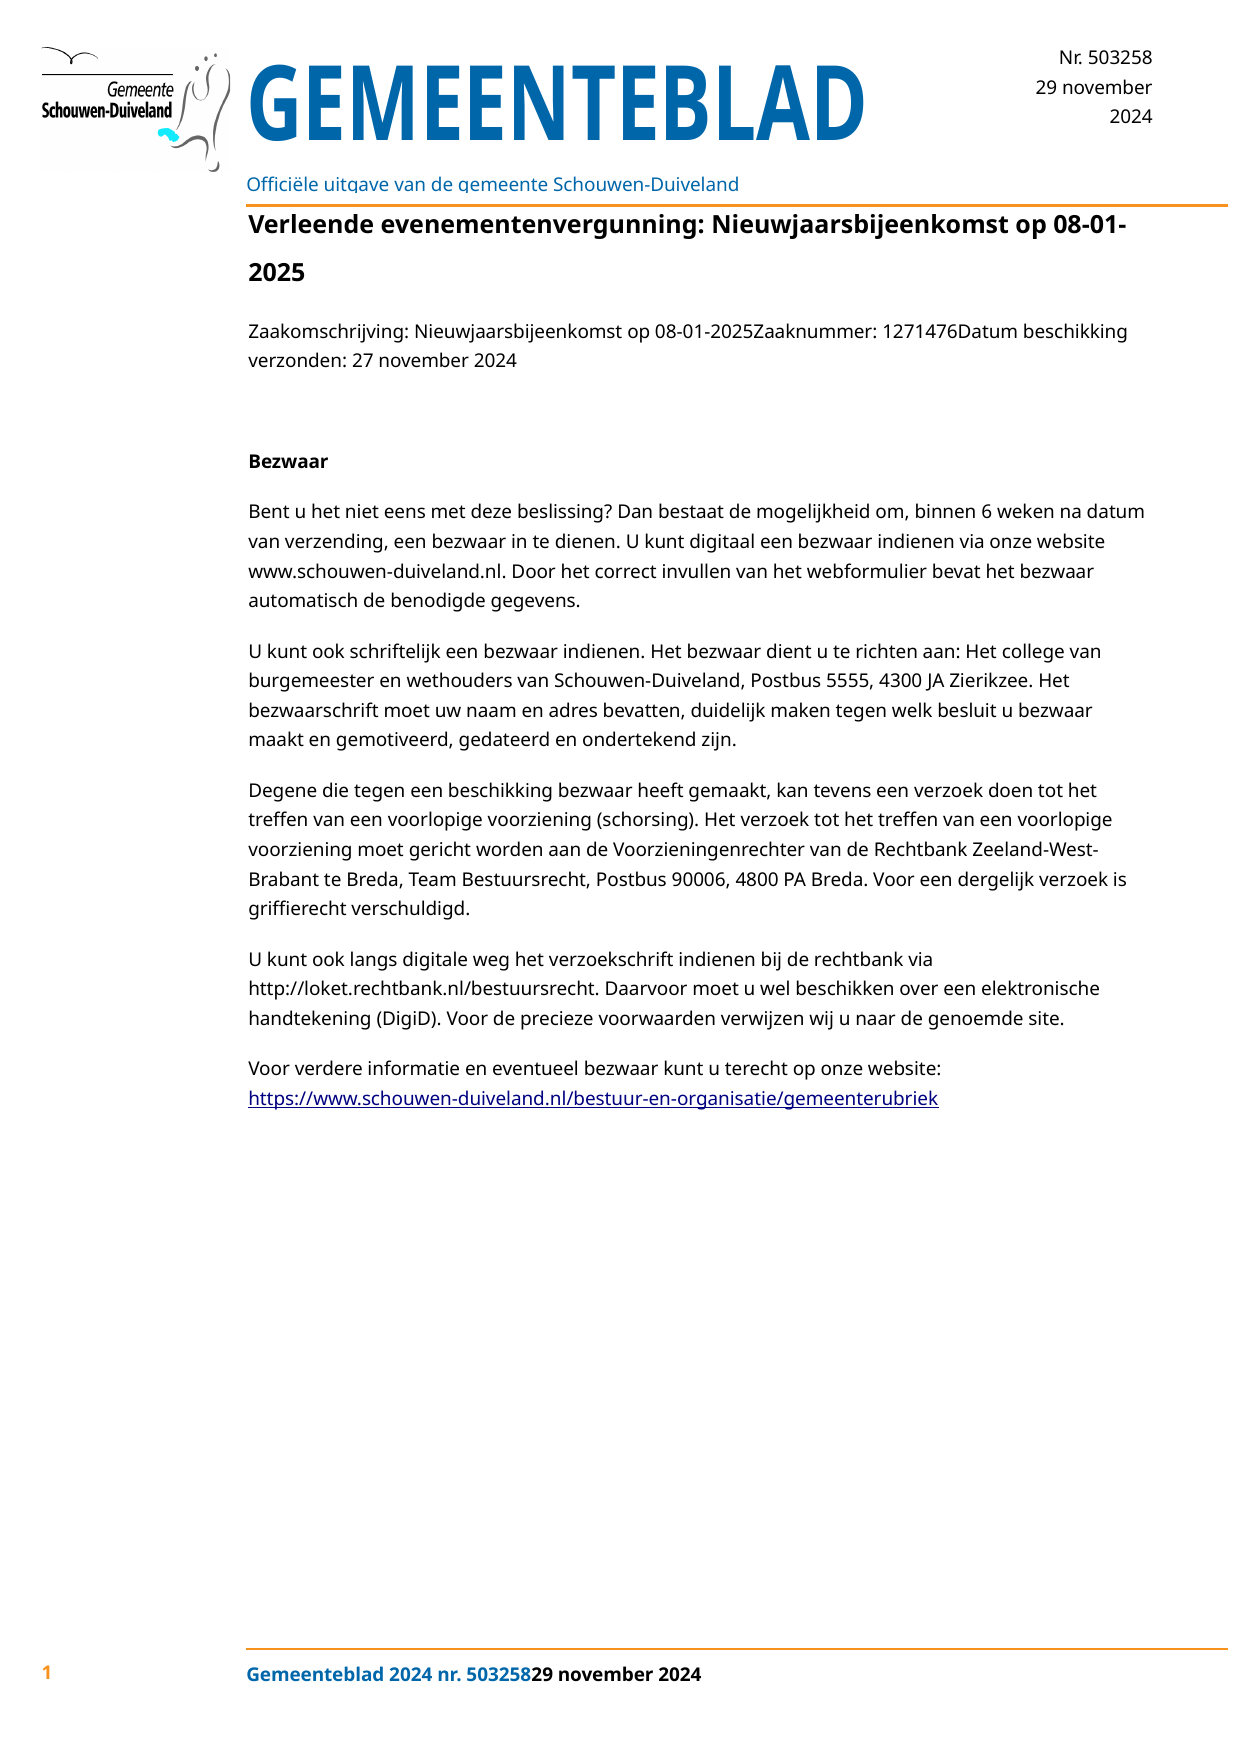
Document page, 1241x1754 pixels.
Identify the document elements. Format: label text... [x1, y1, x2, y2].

text Voor verdere informatie en eventueel bezwaar kunt u terecht op onze website: https://www.schouwen-duiveland.nl/bestuur-en-organisatie/gemeenterubriek [248, 1055, 1152, 1111]
text Verleende evenementenvergunning: Nieuwjaarsbijeenkomst op 08-01-2025 [248, 207, 1152, 288]
text U kunt ook schriftelijk een bezwaar indienen. Het bezwaar dient u te richten aan: Het college van burgemeester en wethouders van Schouwen-Duiveland, Postbus 5555, 4300 JA Zierikzee. Het bezwaarschrift moet uw naam en adres bevatten, duidelijk maken tegen welk besluit u bezwaar maakt en gemotiveerd, gedateerd en ondertekend zijn. [248, 638, 1152, 752]
text Zaakomschrijving: Nieuwjaarsbijeenkomst op 08-01-2025Zaaknummer: 1271476Datum beschikking verzonden: 27 november 2024 [248, 318, 1152, 373]
text Bezwaar [248, 448, 1152, 474]
text U kunt ook langs digitale weg het verzoekschrift indienen bij de rechtbank via http://loket.rechtbank.nl/bestuursrecht. Daarvoor moet u wel beschikken over een elektronische handtekening (DigiD). Voor de precieze voorwaarden verwijzen wij u naar de genoemde site. [248, 946, 1152, 1031]
text Degene die tegen een beschikking bezwaar heeft gemaakt, kan tevens een verzoek doen tot het treffen van een voorlopige voorziening (schorsing). Het verzoek tot het treffen van een voorlopige voorziening moet gericht worden aan de Voorzieningenrechter van de Rechtbank Zeeland-West-Brabant te Breda, Team Bestuursrecht, Postbus 90006, 4800 PA Breda. Voor een dergelijk verzoek is griffierecht verschuldigd. [248, 777, 1152, 921]
text Bent u het niet eens met deze beslissing? Dan bestaat de mogelijkheid om, binnen 6 weken na datum van verzending, een bezwaar in te dienen. U kunt digitaal een bezwaar indienen via onze website www.schouwen-duiveland.nl. Door het correct invullen van het webformulier bevat het bezwaar automatisch de benodigde gegevens. [248, 499, 1152, 613]
picture [41, 47, 231, 172]
